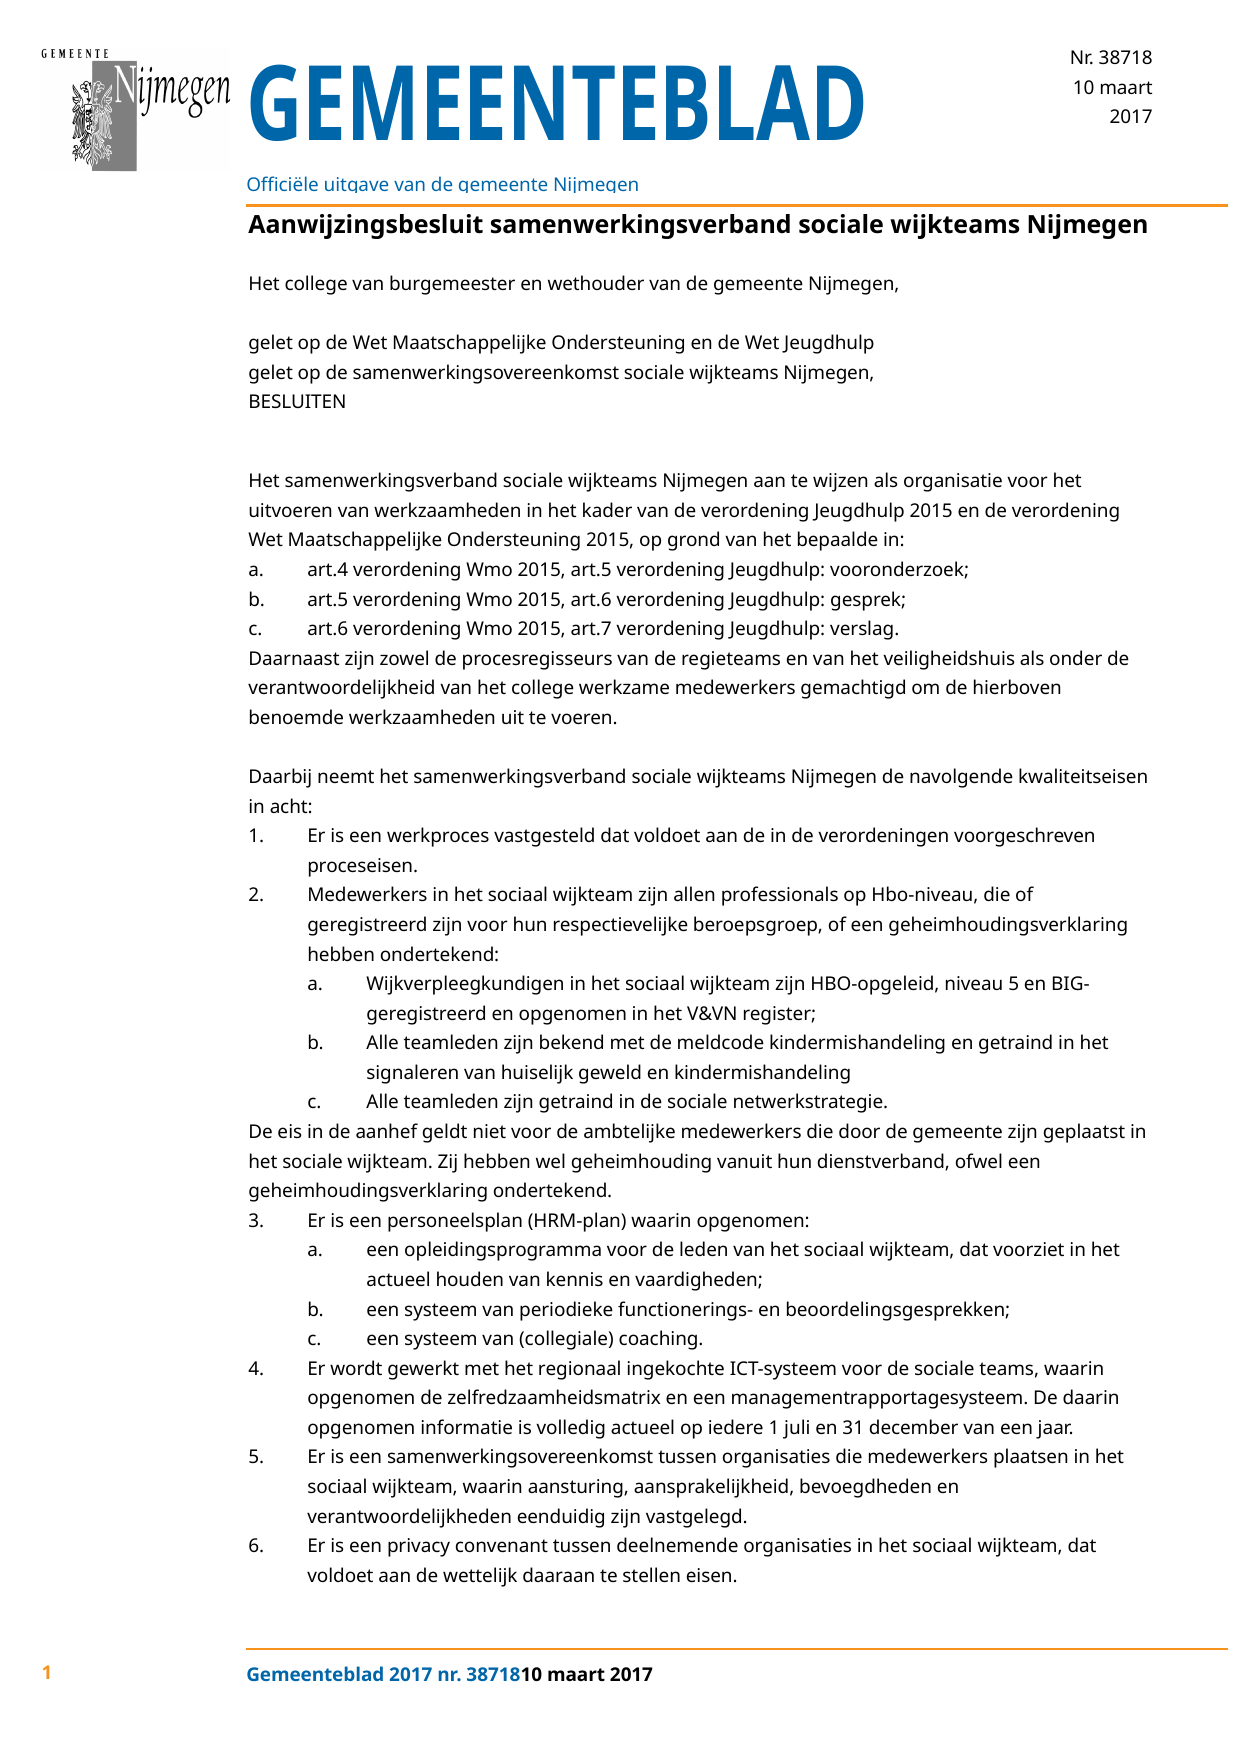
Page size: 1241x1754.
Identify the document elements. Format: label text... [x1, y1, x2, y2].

text Het college van burgemeester en wethouder van de gemeente Nijmegen, [248, 270, 1152, 296]
list Er is een privacy convenant tussen deelnemende organisaties in het sociaal wijkteam, dat voldoet aan de wettelijk daaraan te stellen eisen. [248, 1532, 1152, 1588]
picture [41, 47, 231, 172]
list art.6 verordening Wmo 2015, art.7 verordening Jeugdhulp: verslag. [248, 615, 1152, 641]
list Medewerkers in het sociaal wijkteam zijn allen professionals op Hbo-niveau, die of geregistreerd zijn voor hun respectievelijke beroepsgroep, of een geheimhoudingsverklaring hebben ondertekend: [248, 882, 1152, 967]
text Het samenwerkingsverband sociale wijkteams Nijmegen aan te wijzen als organisatie voor het uitvoeren van werkzaamheden in het kader van de verordening Jeugdhulp 2015 en de verordening Wet Maatschappelijke Ondersteuning 2015, op grond van het bepaalde in: [248, 467, 1152, 552]
list Er is een werkproces vastgesteld dat voldoet aan de in de verordeningen voorgeschreven proceseisen. [248, 822, 1152, 878]
list Er is een samenwerkingsovereenkomst tussen organisaties die medewerkers plaatsen in het sociaal wijkteam, waarin aansturing, aansprakelijkheid, bevoegdheden en verantwoordelijkheden eenduidig zijn vastgelegd. [248, 1444, 1152, 1529]
list Er is een personeelsplan (HRM-plan) waarin opgenomen: [248, 1207, 1152, 1233]
list een systeem van periodieke functionerings- en beoordelingsgesprekken; [307, 1296, 1152, 1322]
list een systeem van (collegiale) coaching. [307, 1325, 1152, 1351]
text gelet op de Wet Maatschappelijke Ondersteuning en de Wet Jeugdhulp [248, 329, 1152, 355]
text gelet op de samenwerkingsovereenkomst sociale wijkteams Nijmegen, [248, 359, 1152, 385]
list art.5 verordening Wmo 2015, art.6 verordening Jeugdhulp: gesprek; [248, 586, 1152, 612]
list art.4 verordening Wmo 2015, art.5 verordening Jeugdhulp: vooronderzoek; [248, 556, 1152, 582]
list Er wordt gewerkt met het regionaal ingekochte ICT-systeem voor de sociale teams, waarin opgenomen de zelfredzaamheidsmatrix en een managementrapportagesysteem. De daarin opgenomen informatie is volledig actueel op iedere 1 juli en 31 december van een jaar. [248, 1355, 1152, 1440]
text Daarnaast zijn zowel de procesregisseurs van de regieteams en van het veiligheidshuis als onder de verantwoordelijkheid van het college werkzame medewerkers gemachtigd om de hierboven benoemde werkzaamheden uit te voeren. [248, 645, 1152, 730]
text Daarbij neemt het samenwerkingsverband sociale wijkteams Nijmegen de navolgende kwaliteitseisen in acht: [248, 763, 1152, 819]
text BESLUITEN [248, 389, 1152, 414]
list een opleidingsprogramma voor de leden van het sociaal wijkteam, dat voorziet in het actueel houden van kennis en vaardigheden; [307, 1237, 1152, 1292]
list Alle teamleden zijn getraind in de sociale netwerkstrategie. [307, 1089, 1152, 1114]
text Aanwijzingsbesluit samenwerkingsverband sociale wijkteams Nijmegen [248, 207, 1152, 241]
list Alle teamleden zijn bekend met de meldcode kindermishandeling en getraind in het signaleren van huiselijk geweld en kindermishandeling [307, 1029, 1152, 1085]
list Wijkverpleegkundigen in het sociaal wijkteam zijn HBO-opgeleid, niveau 5 en BIG-geregistreerd en opgenomen in het V&VN register; [307, 970, 1152, 1026]
text De eis in de aanhef geldt niet voor de ambtelijke medewerkers die door de gemeente zijn geplaatst in het sociale wijkteam. Zij hebben wel geheimhouding vanuit hun dienstverband, ofwel een geheimhoudingsverklaring ondertekend. [248, 1118, 1152, 1203]
